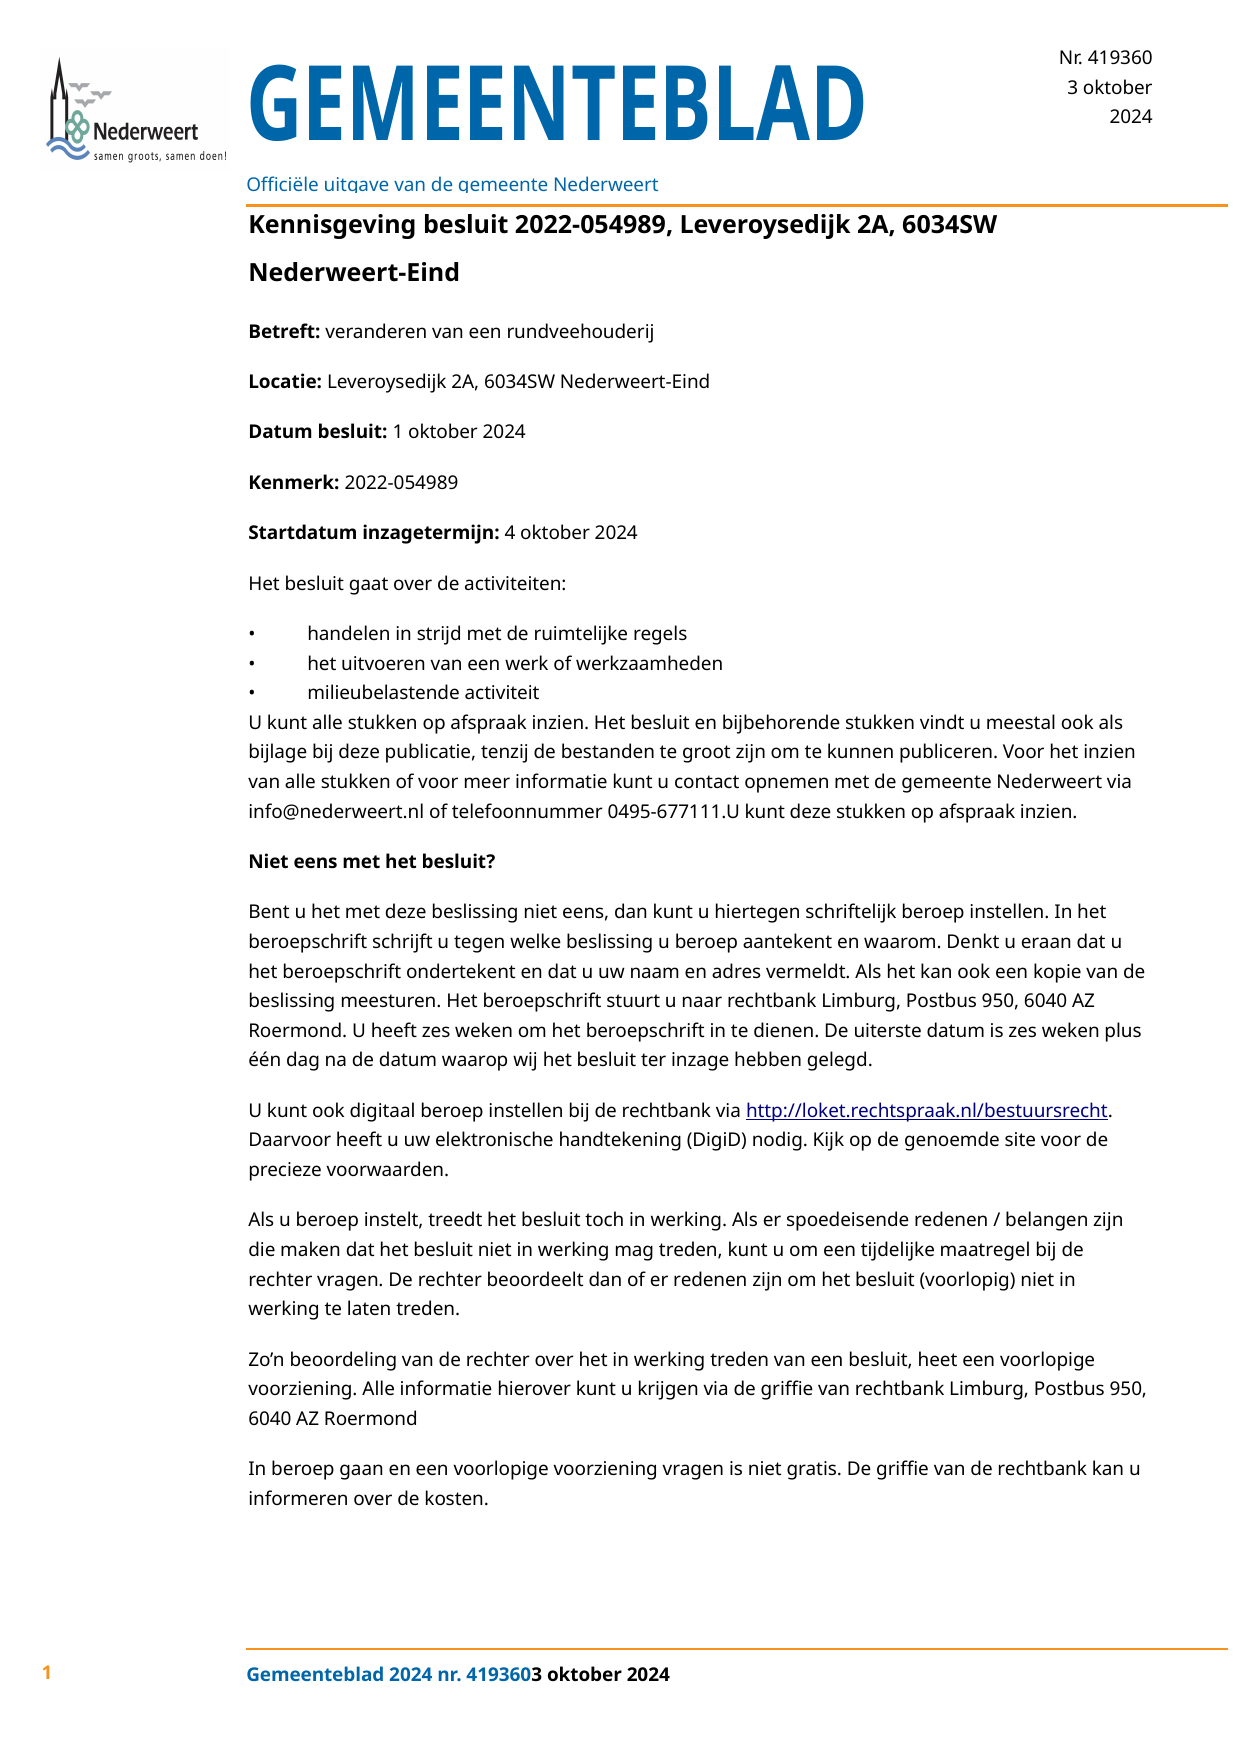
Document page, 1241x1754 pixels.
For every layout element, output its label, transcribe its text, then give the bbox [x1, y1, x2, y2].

list handelen in strijd met de ruimtelijke regels [248, 620, 1152, 646]
text Locatie: Leveroysedijk 2A, 6034SW Nederweert-Eind [248, 368, 1152, 394]
text Datum besluit: 1 oktober 2024 [248, 419, 1152, 444]
text Bent u het met deze beslissing niet eens, dan kunt u hiertegen schriftelijk beroep instellen. In het beroepschrift schrijft u tegen welke beslissing u beroep aantekent en waarom. Denkt u eraan dat u het beroepschrift ondertekent en dat u uw naam en adres vermeldt. Als het kan ook een kopie van de beslissing meesturen. Het beroepschrift stuurt u naar rechtbank Limburg, Postbus 950, 6040 AZ Roermond. U heeft zes weken om het beroepschrift in te dienen. De uiterste datum is zes weken plus één dag na de datum waarop wij het besluit ter inzage hebben gelegd. [248, 899, 1152, 1072]
list milieubelastende activiteit [248, 679, 1152, 705]
text Betreft: veranderen van een rundveehouderij [248, 318, 1152, 344]
text Kenmerk: 2022-054989 [248, 469, 1152, 495]
text Zo’n beoordeling van de rechter over het in werking treden van een besluit, heet een voorlopige voorziening. Alle informatie hierover kunt u krijgen via de griffie van rechtbank Limburg, Postbus 950, 6040 AZ Roermond [248, 1346, 1152, 1431]
text In beroep gaan en een voorlopige voorziening vragen is niet gratis. De griffie van de rechtbank kan u informeren over de kosten. [248, 1455, 1152, 1511]
list het uitvoeren van een werk of werkzaamheden [248, 650, 1152, 676]
text Kennisgeving besluit 2022-054989, Leveroysedijk 2A, 6034SW Nederweert-Eind [248, 207, 1152, 288]
text U kunt alle stukken op afspraak inzien. Het besluit en bijbehorende stukken vindt u meestal ook als bijlage bij deze publicatie, tenzij de bestanden te groot zijn om te kunnen publiceren. Voor het inzien van alle stukken of voor meer informatie kunt u contact opnemen met de gemeente Nederweert via info@nederweert.nl of telefoonnummer 0495-677111.U kunt deze stukken op afspraak inzien. [248, 709, 1152, 824]
text Startdatum inzagetermijn: 4 oktober 2024 [248, 519, 1152, 545]
picture [41, 47, 231, 172]
text Als u beroep instelt, treedt het besluit toch in werking. Als er spoedeisende redenen / belangen zijn die maken dat het besluit niet in werking mag treden, kunt u om een tijdelijke maatregel bij de rechter vragen. De rechter beoordeelt dan of er redenen zijn om het besluit (voorlopig) niet in werking te laten treden. [248, 1207, 1152, 1321]
text U kunt ook digitaal beroep instellen bij de rechtbank via http://loket.rechtspraak.nl/bestuursrecht. Daarvoor heeft u uw elektronische handtekening (DigiD) nodig. Kijk op de genoemde site voor de precieze voorwaarden. [248, 1097, 1152, 1182]
text Niet eens met het besluit? [248, 848, 1152, 874]
text Het besluit gaat over de activiteiten: [248, 570, 1152, 596]
